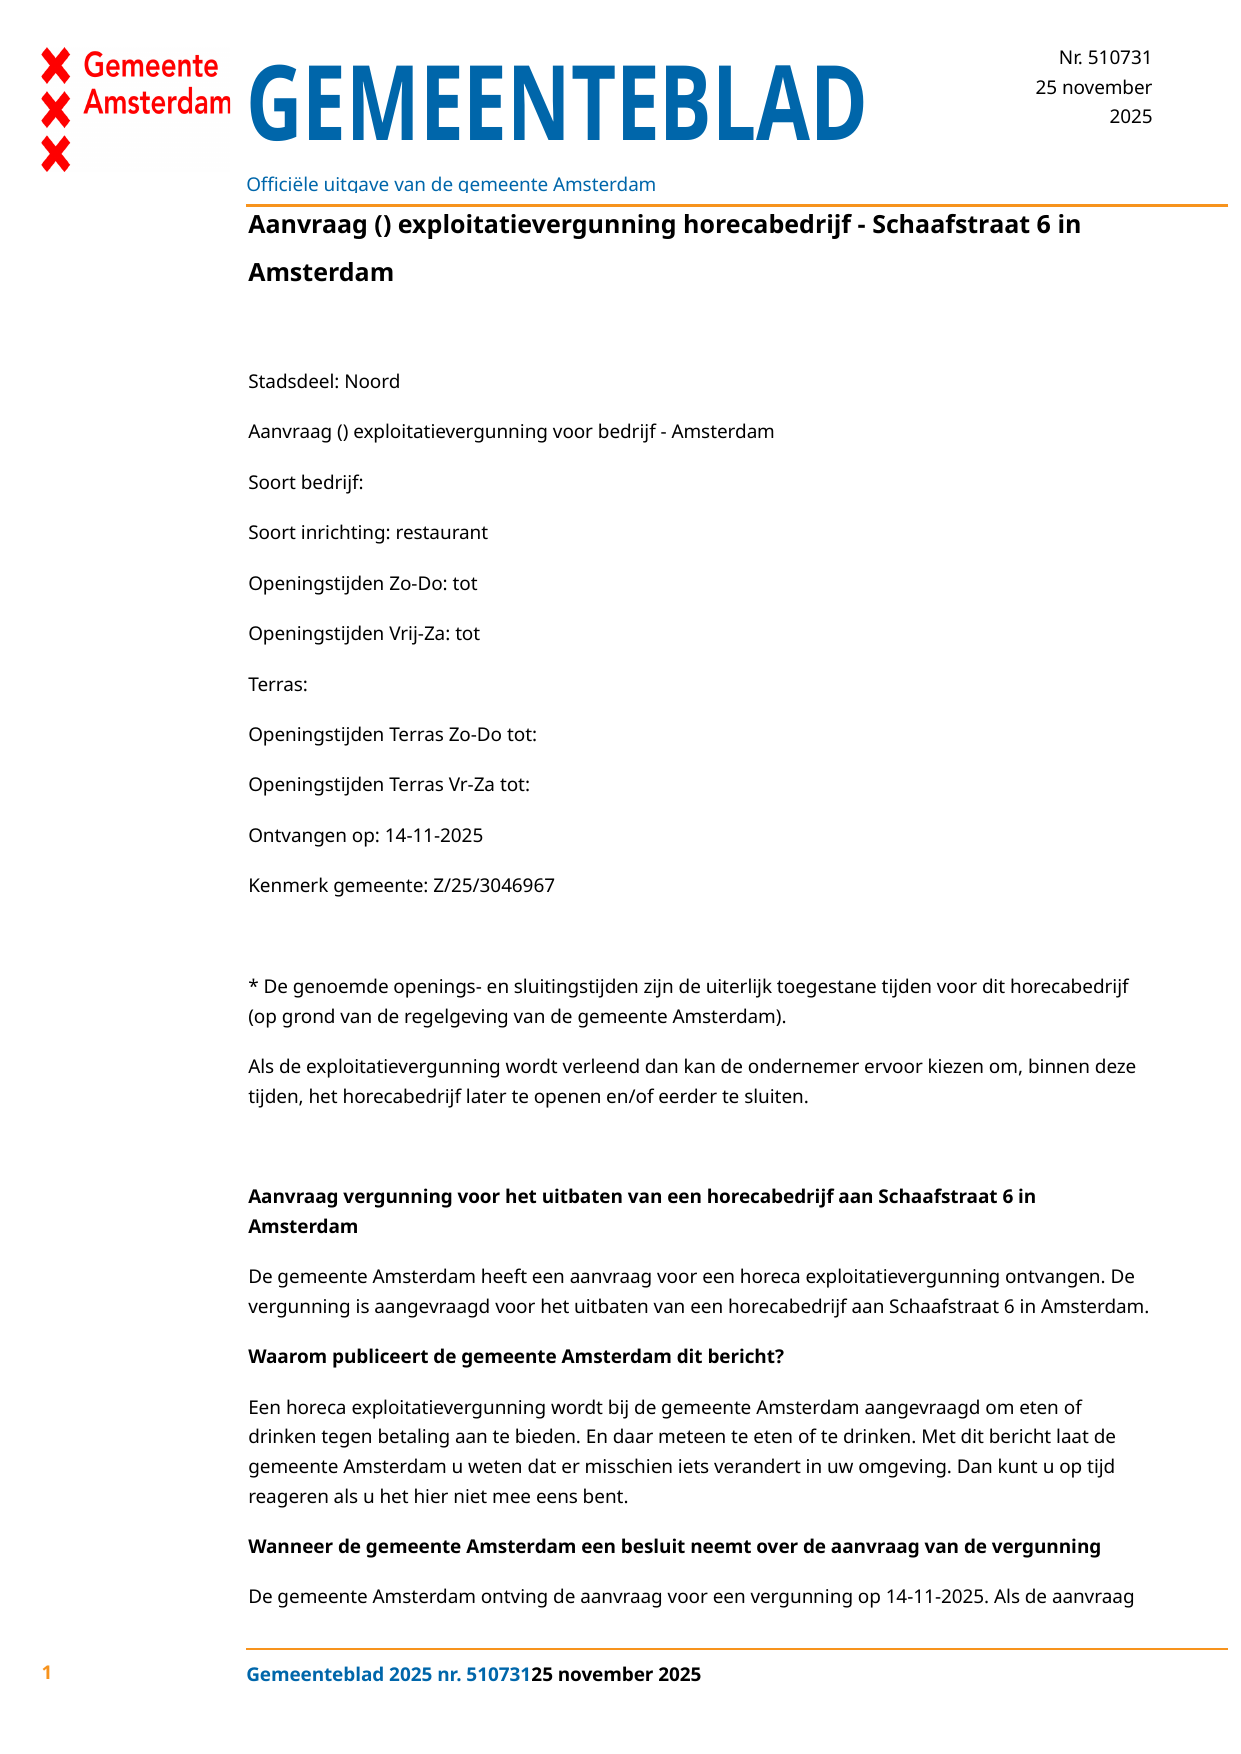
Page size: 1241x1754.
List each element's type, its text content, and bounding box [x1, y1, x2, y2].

text Openingstijden Terras Vr-Za tot: [248, 772, 1152, 797]
text Stadsdeel: Noord [248, 368, 1152, 394]
text Aanvraag () exploitatievergunning horecabedrijf - Schaafstraat 6 in Amsterdam [248, 207, 1152, 288]
text Soort bedrijf: [248, 469, 1152, 495]
text Openingstijden Vrij-Za: tot [248, 620, 1152, 646]
text Kenmerk gemeente: Z/25/3046967 [248, 872, 1152, 898]
text Openingstijden Terras Zo-Do tot: [248, 721, 1152, 747]
text De gemeente Amsterdam ontving de aanvraag voor een vergunning op 14-11-2025. Als de aanvraag [248, 1584, 1152, 1609]
text Als de exploitatievergunning wordt verleend dan kan de ondernemer ervoor kiezen om, binnen deze tijden, het horecabedrijf later te openen en/of eerder te sluiten. [248, 1053, 1152, 1109]
picture [41, 47, 231, 172]
text Een horeca exploitatievergunning wordt bij de gemeente Amsterdam aangevraagd om eten of drinken tegen betaling aan te bieden. En daar meteen te eten of te drinken. Met dit bericht laat de gemeente Amsterdam u weten dat er misschien iets verandert in uw omgeving. Dan kunt u op tijd reageren als u het hier niet mee eens bent. [248, 1394, 1152, 1509]
text Waarom publiceert de gemeente Amsterdam dit bericht? [248, 1344, 1152, 1369]
text Aanvraag () exploitatievergunning voor bedrijf - Amsterdam [248, 419, 1152, 444]
text * De genoemde openings- en sluitingstijden zijn de uiterlijk toegestane tijden voor dit horecabedrijf (op grond van de regelgeving van de gemeente Amsterdam). [248, 973, 1152, 1029]
text De gemeente Amsterdam heeft een aanvraag voor een horeca exploitatievergunning ontvangen. De vergunning is aangevraagd voor het uitbaten van een horecabedrijf aan Schaafstraat 6 in Amsterdam. [248, 1264, 1152, 1319]
text Openingstijden Zo-Do: tot [248, 570, 1152, 596]
text Ontvangen op: 14-11-2025 [248, 822, 1152, 848]
text Terras: [248, 671, 1152, 697]
text Aanvraag vergunning voor het uitbaten van een horecabedrijf aan Schaafstraat 6 in Amsterdam [248, 1184, 1152, 1239]
text Wanneer de gemeente Amsterdam een besluit neemt over de aanvraag van de vergunning [248, 1533, 1152, 1559]
text Soort inrichting: restaurant [248, 519, 1152, 545]
